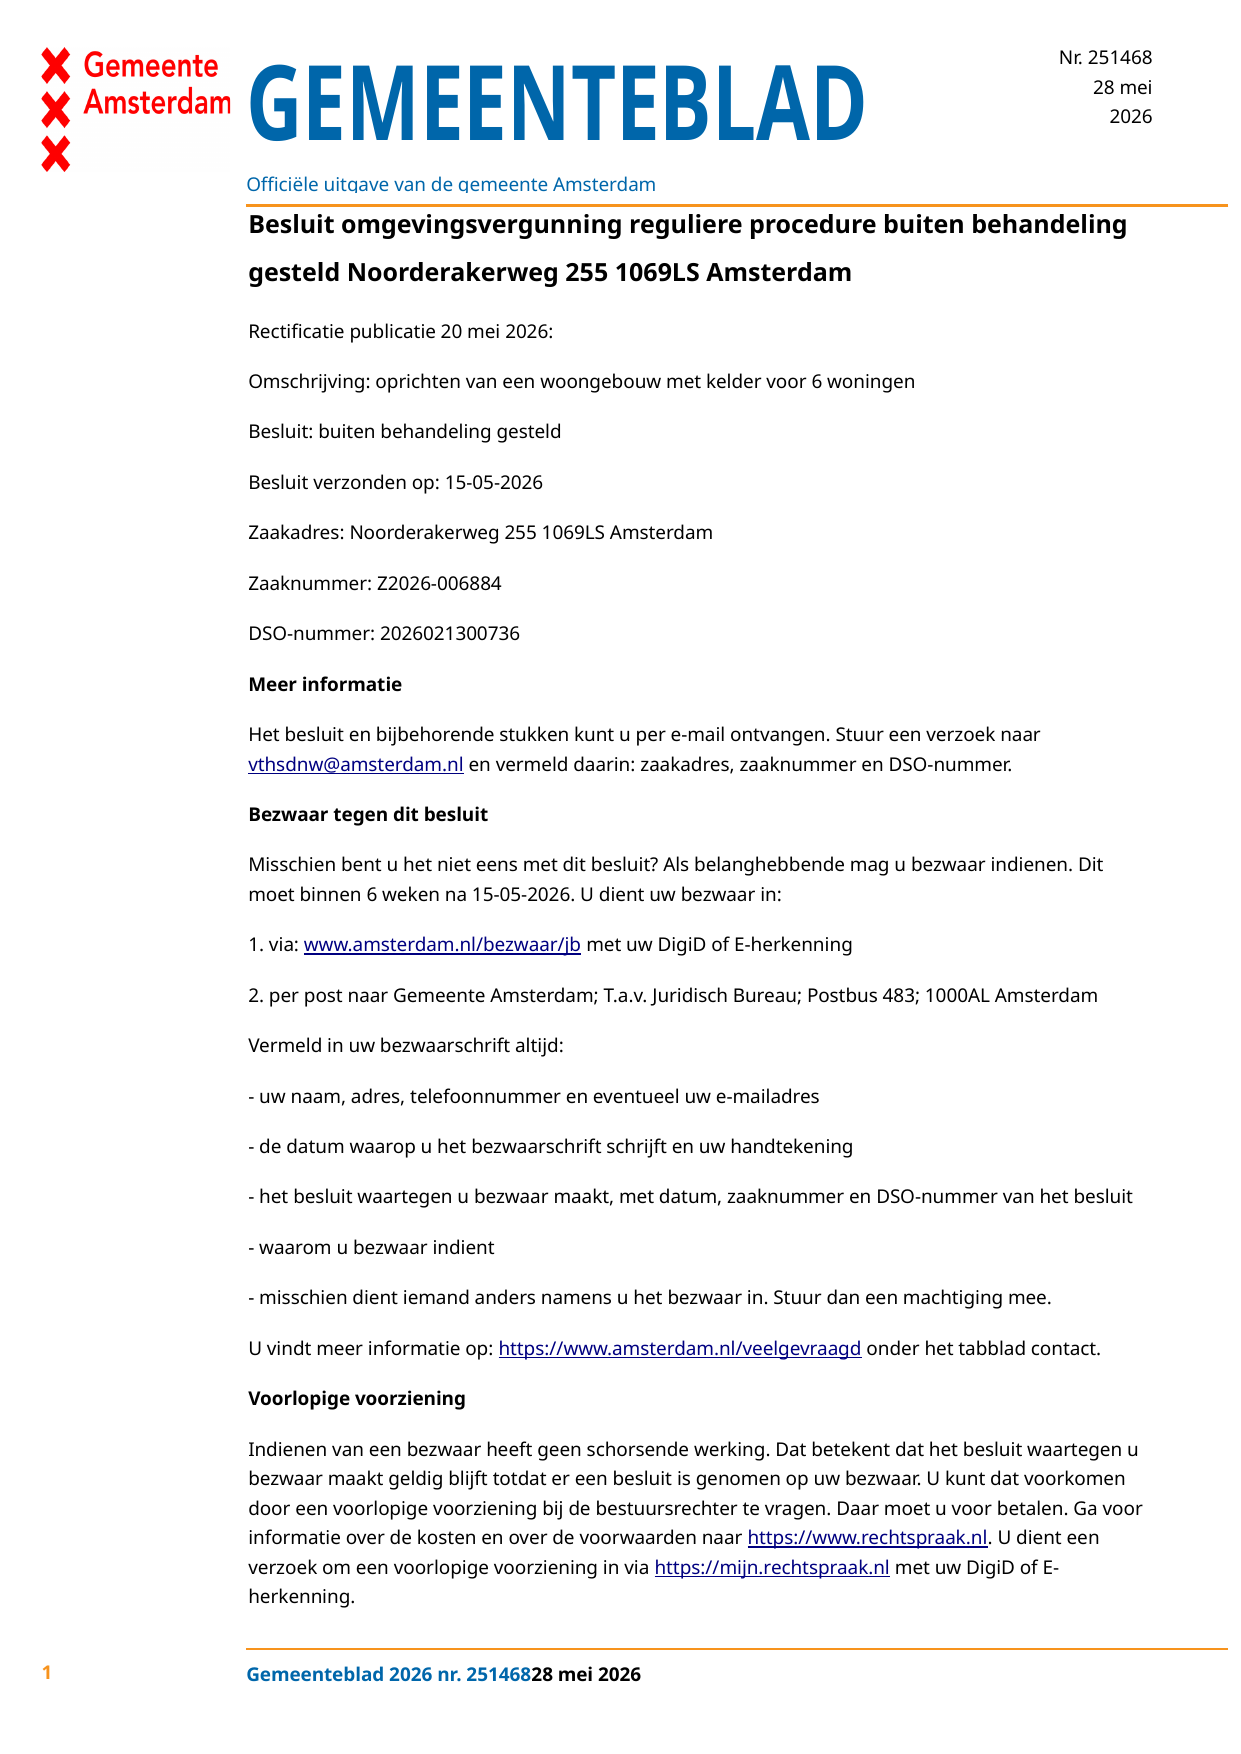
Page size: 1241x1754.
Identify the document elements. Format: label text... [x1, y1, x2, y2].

text Vermeld in uw bezwaarschrift altijd: [248, 1032, 1152, 1058]
text - uw naam, adres, telefoonnummer en eventueel uw e-mailadres [248, 1083, 1152, 1109]
text Indienen van een bezwaar heeft geen schorsende werking. Dat betekent dat het besluit waartegen u bezwaar maakt geldig blijft totdat er een besluit is genomen op uw bezwaar. U kunt dat voorkomen door een voorlopige voorziening bij de bestuursrechter te vragen. Daar moet u voor betalen. Ga voor informatie over de kosten en over de voorwaarden naar https://www.rechtspraak.nl. U dient een verzoek om een voorlopige voorziening in via https://mijn.rechtspraak.nl met uw DigiD of E-herkenning. [248, 1436, 1152, 1609]
text - misschien dient iemand anders namens u het bezwaar in. Stuur dan een machtiging mee. [248, 1284, 1152, 1310]
text - het besluit waartegen u bezwaar maakt, met datum, zaaknummer en DSO-nummer van het besluit [248, 1184, 1152, 1209]
text Bezwaar tegen dit besluit [248, 801, 1152, 827]
text Zaakadres: Noorderakerweg 255 1069LS Amsterdam [248, 519, 1152, 545]
text Omschrijving: oprichten van een woongebouw met kelder voor 6 woningen [248, 368, 1152, 394]
text Zaaknummer: Z2026-006884 [248, 570, 1152, 596]
text Meer informatie [248, 671, 1152, 697]
text 1. via: www.amsterdam.nl/bezwaar/jb met uw DigiD of E-herkenning [248, 932, 1152, 957]
text Het besluit en bijbehorende stukken kunt u per e-mail ontvangen. Stuur een verzoek naar vthsdnw@amsterdam.nl en vermeld daarin: zaakadres, zaaknummer en DSO-nummer. [248, 721, 1152, 777]
text Besluit omgevingsvergunning reguliere procedure buiten behandeling gesteld Noorderakerweg 255 1069LS Amsterdam [248, 207, 1152, 288]
text Voorlopige voorziening [248, 1385, 1152, 1411]
text Misschien bent u het niet eens met dit besluit? Als belanghebbende mag u bezwaar indienen. Dit moet binnen 6 weken na 15-05-2026. U dient uw bezwaar in: [248, 852, 1152, 907]
text U vindt meer informatie op: https://www.amsterdam.nl/veelgevraagd onder het tabblad contact. [248, 1335, 1152, 1361]
text Rectificatie publicatie 20 mei 2026: [248, 318, 1152, 344]
text Besluit: buiten behandeling gesteld [248, 419, 1152, 444]
picture [41, 47, 231, 172]
text - waarom u bezwaar indient [248, 1234, 1152, 1260]
text 2. per post naar Gemeente Amsterdam; T.a.v. Juridisch Bureau; Postbus 483; 1000AL Amsterdam [248, 982, 1152, 1008]
text Besluit verzonden op: 15-05-2026 [248, 469, 1152, 495]
text DSO-nummer: 2026021300736 [248, 620, 1152, 646]
text - de datum waarop u het bezwaarschrift schrijft en uw handtekening [248, 1133, 1152, 1159]
